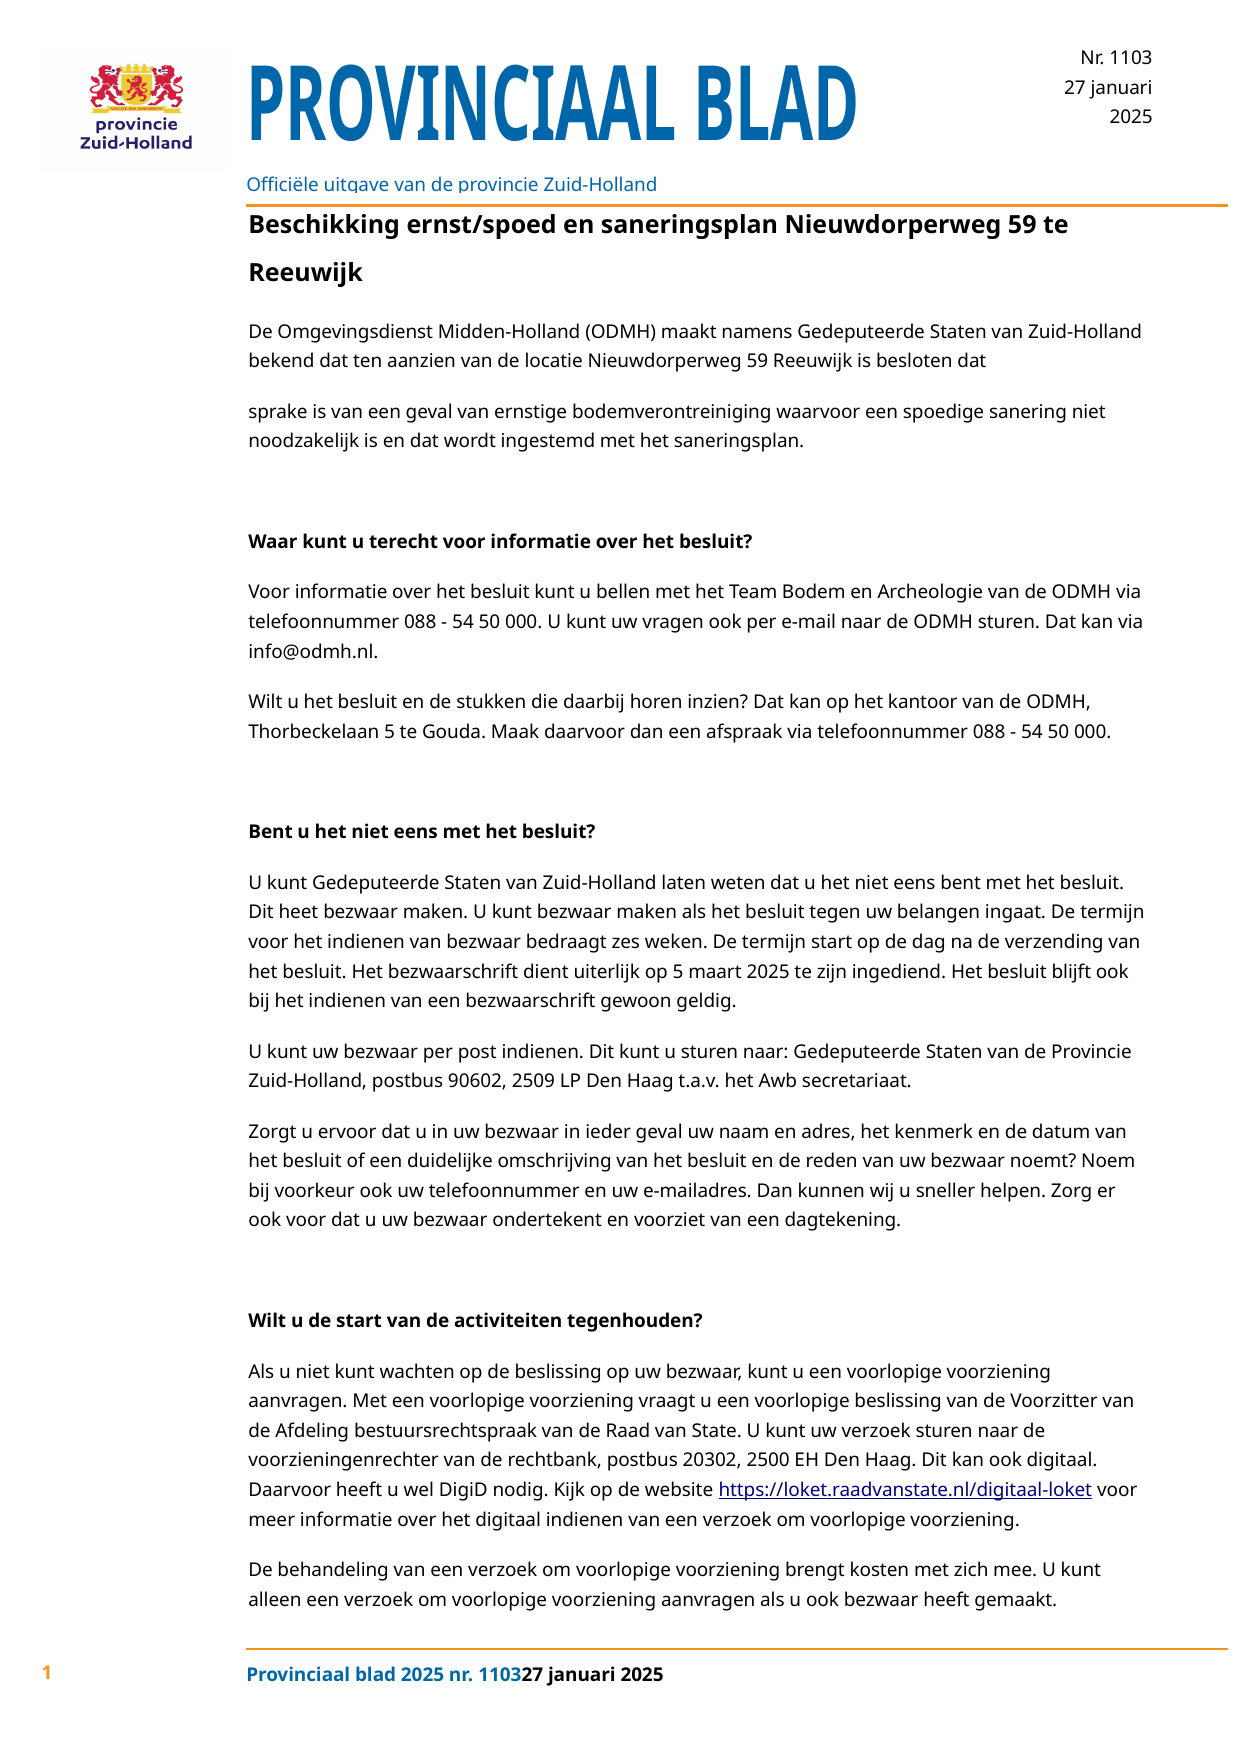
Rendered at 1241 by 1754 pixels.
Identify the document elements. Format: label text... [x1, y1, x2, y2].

text De Omgevingsdienst Midden-Holland (ODMH) maakt namens Gedeputeerde Staten van Zuid-Holland bekend dat ten aanzien van de locatie Nieuwdorperweg 59 Reeuwijk is besloten dat [248, 318, 1152, 373]
picture [41, 47, 231, 172]
text sprake is van een geval van ernstige bodemverontreiniging waarvoor een spoedige sanering niet noodzakelijk is en dat wordt ingestemd met het saneringsplan. [248, 398, 1152, 453]
text De behandeling van een verzoek om voorlopige voorziening brengt kosten met zich mee. U kunt alleen een verzoek om voorlopige voorziening aanvragen als u ook bezwaar heeft gemaakt. [248, 1556, 1152, 1612]
text Bent u het niet eens met het besluit? [248, 819, 1152, 844]
text Waar kunt u terecht voor informatie over het besluit? [248, 528, 1152, 554]
text Voor informatie over het besluit kunt u bellen met het Team Bodem en Archeologie van de ODMH via telefoonnummer 088 - 54 50 000. U kunt uw vragen ook per e-mail naar de ODMH sturen. Dat kan via info@odmh.nl. [248, 579, 1152, 664]
text Zorgt u ervoor dat u in uw bezwaar in ieder geval uw naam en adres, het kenmerk en de datum van het besluit of een duidelijke omschrijving van het besluit en de reden van uw bezwaar noemt? Noem bij voorkeur ook uw telefoonnummer en uw e-mailadres. Dan kunnen wij u sneller helpen. Zorg er ook voor dat u uw bezwaar ondertekent en voorziet van een dagtekening. [248, 1118, 1152, 1232]
text U kunt uw bezwaar per post indienen. Dit kunt u sturen naar: Gedeputeerde Staten van de Provincie Zuid-Holland, postbus 90602, 2509 LP Den Haag t.a.v. het Awb secretariaat. [248, 1038, 1152, 1093]
text Wilt u het besluit en de stukken die daarbij horen inzien? Dat kan op het kantoor van de ODMH, Thorbeckelaan 5 te Gouda. Maak daarvoor dan een afspraak via telefoonnummer 088 - 54 50 000. [248, 688, 1152, 744]
text Beschikking ernst/spoed en saneringsplan Nieuwdorperweg 59 te Reeuwijk [248, 207, 1152, 288]
text Wilt u de start van de activiteiten tegenhouden? [248, 1307, 1152, 1333]
text Als u niet kunt wachten op de beslissing op uw bezwaar, kunt u een voorlopige voorziening aanvragen. Met een voorlopige voorziening vraagt u een voorlopige beslissing van de Voorzitter van de Afdeling bestuursrechtspraak van de Raad van State. U kunt uw verzoek sturen naar de voorzieningenrechter van de rechtbank, postbus 20302, 2500 EH Den Haag. Dit kan ook digitaal. Daarvoor heeft u wel DigiD nodig. Kijk op de website https://loket.raadvanstate.nl/digitaal-loket voor meer informatie over het digitaal indienen van een verzoek om voorlopige voorziening. [248, 1358, 1152, 1532]
text U kunt Gedeputeerde Staten van Zuid-Holland laten weten dat u het niet eens bent met het besluit. Dit heet bezwaar maken. U kunt bezwaar maken als het besluit tegen uw belangen ingaat. De termijn voor het indienen van bezwaar bedraagt zes weken. De termijn start op de dag na de verzending van het besluit. Het bezwaarschrift dient uiterlijk op 5 maart 2025 te zijn ingediend. Het besluit blijft ook bij het indienen van een bezwaarschrift gewoon geldig. [248, 869, 1152, 1013]
